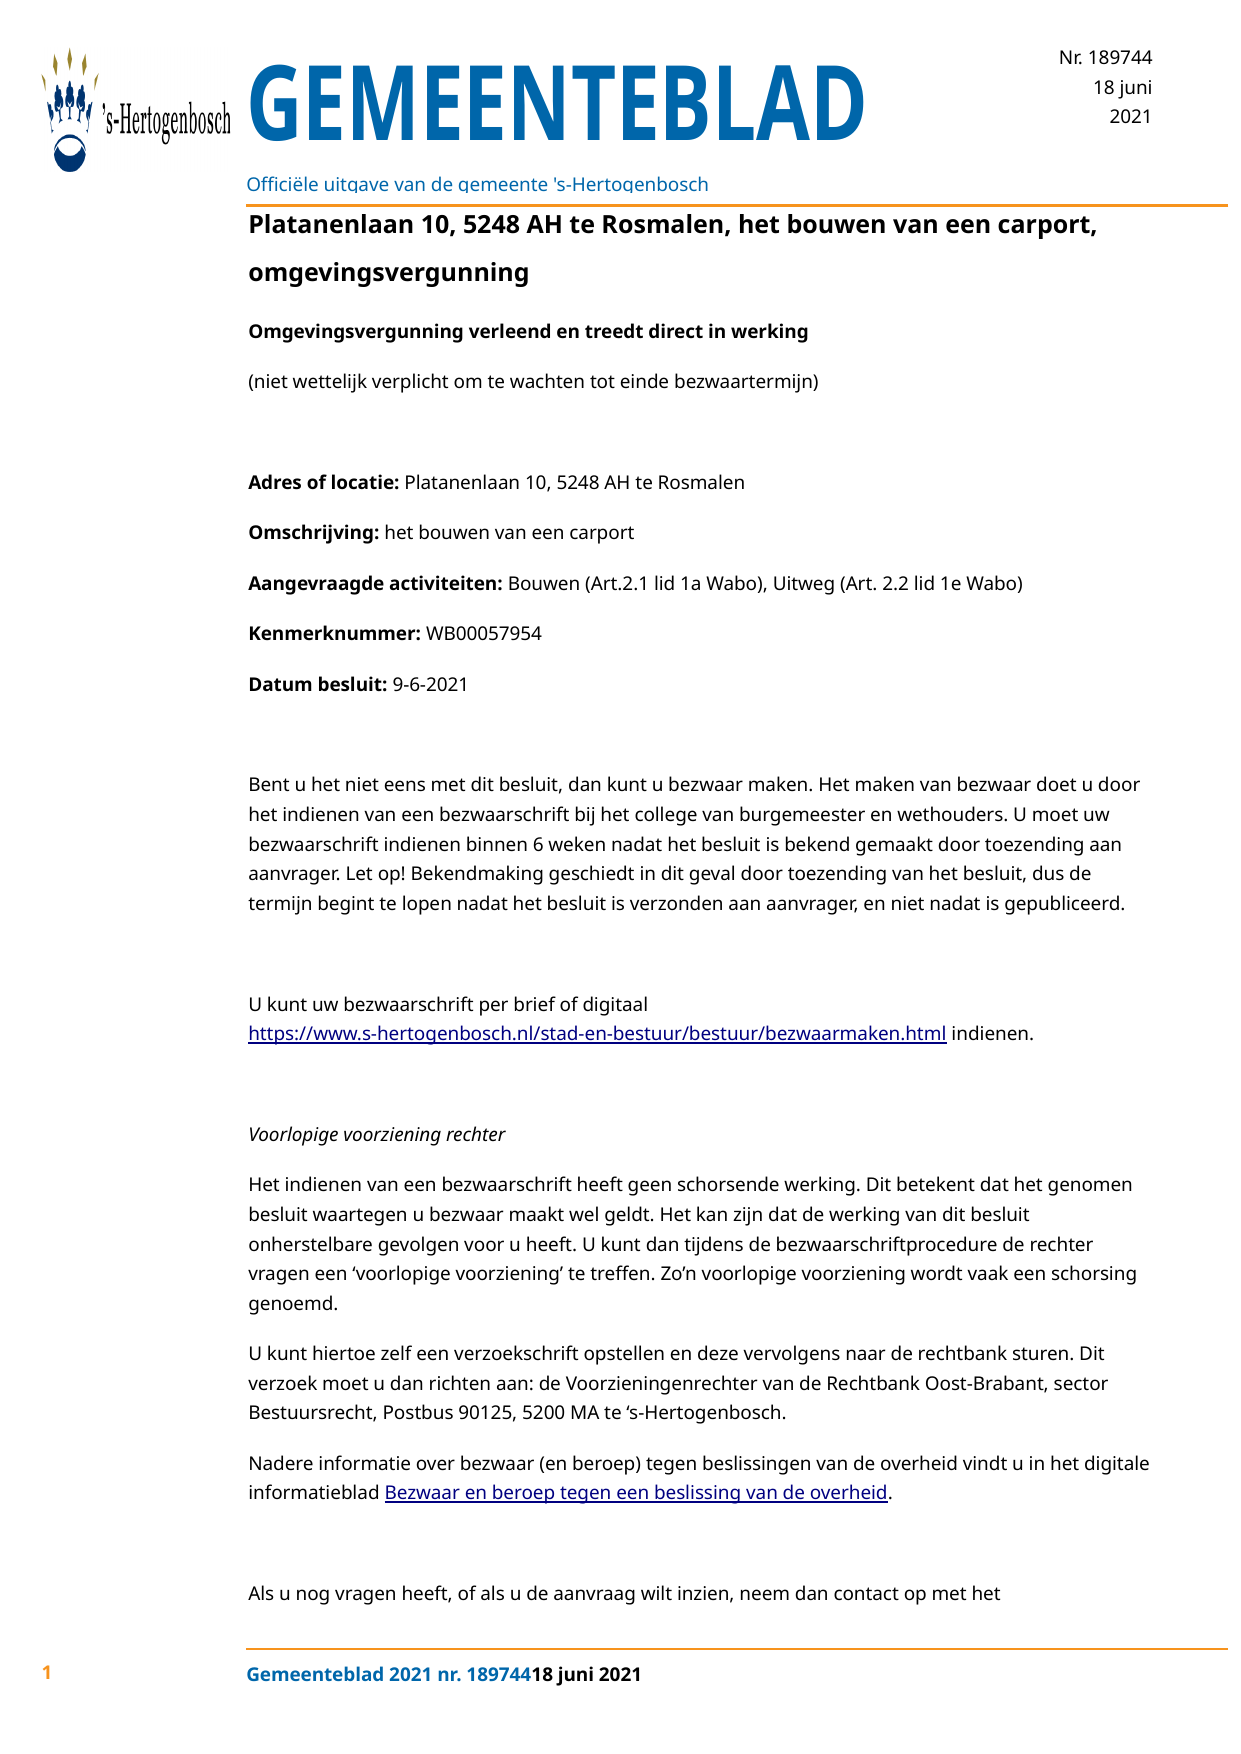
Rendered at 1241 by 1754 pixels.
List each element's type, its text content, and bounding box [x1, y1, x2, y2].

text Platanenlaan 10, 5248 AH te Rosmalen, het bouwen van een carport, omgevingsvergunning [248, 207, 1152, 288]
text Als u nog vragen heeft, of als u de aanvraag wilt inzien, neem dan contact op met het [248, 1580, 1152, 1606]
text Omschrijving: het bouwen van een carport [248, 519, 1152, 545]
text Datum besluit: 9-6-2021 [248, 671, 1152, 697]
text Omgevingsvergunning verleend en treedt direct in werking [248, 318, 1152, 344]
text U kunt hiertoe zelf een verzoekschrift opstellen en deze vervolgens naar de rechtbank sturen. Dit verzoek moet u dan richten aan: de Voorzieningenrechter van de Rechtbank Oost-Brabant, sector Bestuursrecht, Postbus 90125, 5200 MA te ‘s-Hertogenbosch. [248, 1340, 1152, 1425]
text Nadere informatie over bezwaar (en beroep) tegen beslissingen van de overheid vindt u in het digitale informatieblad Bezwaar en beroep tegen een beslissing van de overheid. [248, 1450, 1152, 1505]
text Aangevraagde activiteiten: Bouwen (Art.2.1 lid 1a Wabo), Uitweg (Art. 2.2 lid 1e Wabo) [248, 570, 1152, 596]
text U kunt uw bezwaarschrift per brief of digitaal https://www.s-hertogenbosch.nl/stad-en-bestuur/bestuur/bezwaarmaken.html indienen. [248, 991, 1152, 1046]
text Adres of locatie: Platanenlaan 10, 5248 AH te Rosmalen [248, 469, 1152, 495]
text Voorlopige voorziening rechter [248, 1121, 1152, 1147]
text Het indienen van een bezwaarschrift heeft geen schorsende werking. Dit betekent dat het genomen besluit waartegen u bezwaar maakt wel geldt. Het kan zijn dat de werking van dit besluit onherstelbare gevolgen voor u heeft. U kunt dan tijdens de bezwaarschriftprocedure de rechter vragen een ‘voorlopige voorziening’ te treffen. Zo’n voorlopige voorziening wordt vaak een schorsing genoemd. [248, 1172, 1152, 1316]
text (niet wettelijk verplicht om te wachten tot einde bezwaartermijn) [248, 368, 1152, 394]
picture [41, 47, 231, 172]
text Bent u het niet eens met dit besluit, dan kunt u bezwaar maken. Het maken van bezwaar doet u door het indienen van een bezwaarschrift bij het college van burgemeester en wethouders. U moet uw bezwaarschrift indienen binnen 6 weken nadat het besluit is bekend gemaakt door toezending aan aanvrager. Let op! Bekendmaking geschiedt in dit geval door toezending van het besluit, dus de termijn begint te lopen nadat het besluit is verzonden aan aanvrager, en niet nadat is gepubliceerd. [248, 772, 1152, 916]
text Kenmerknummer: WB00057954 [248, 620, 1152, 646]
